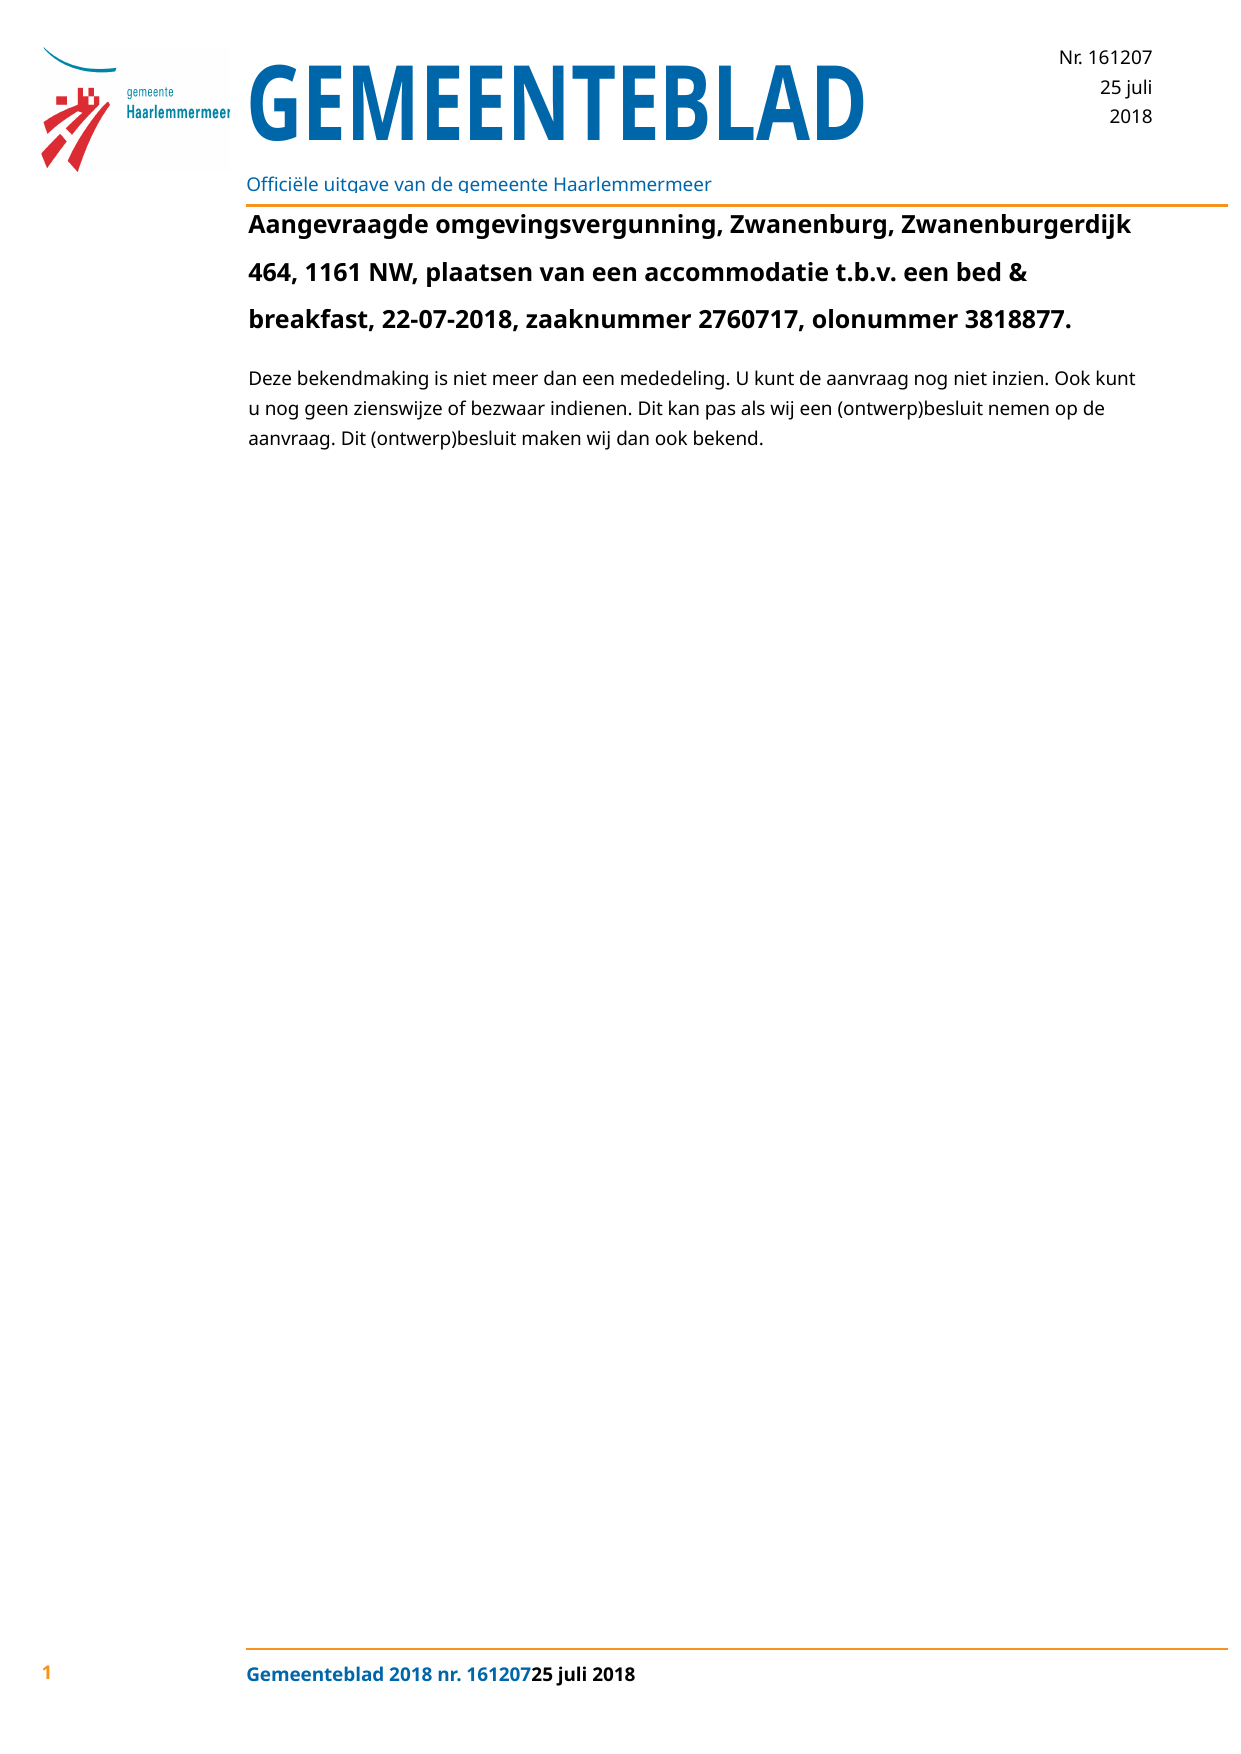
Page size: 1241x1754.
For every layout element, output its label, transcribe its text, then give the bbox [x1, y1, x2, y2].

text Aangevraagde omgevingsvergunning, Zwanenburg, Zwanenburgerdijk 464, 1161 NW, plaatsen van een accommodatie t.b.v. een bed & breakfast, 22-07-2018, zaaknummer 2760717, olonummer 3818877. [248, 207, 1152, 336]
picture [41, 47, 231, 172]
text Deze bekendmaking is niet meer dan een mededeling. U kunt de aanvraag nog niet inzien. Ook kunt u nog geen zienswijze of bezwaar indienen. Dit kan pas als wij een (ontwerp)besluit nemen op de aanvraag. Dit (ontwerp)besluit maken wij dan ook bekend. [248, 366, 1152, 450]
